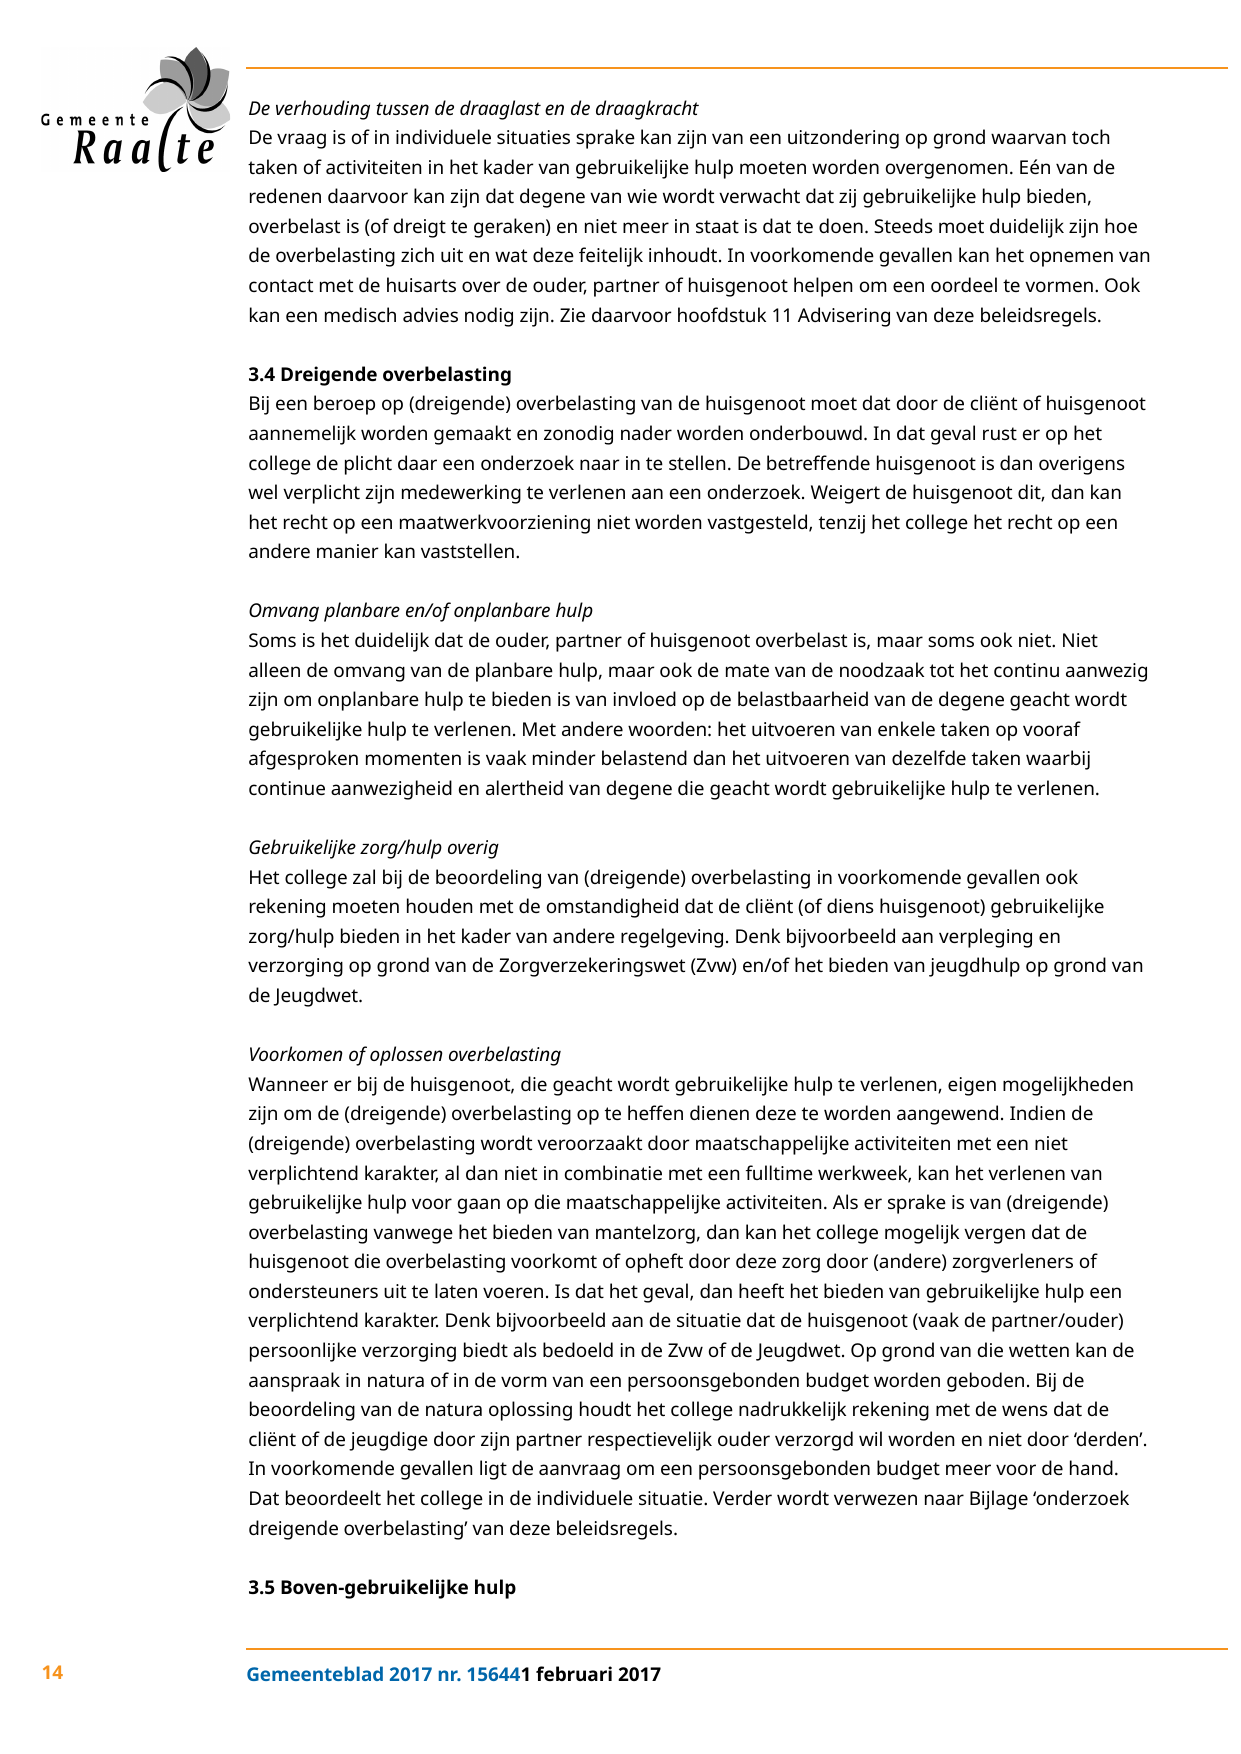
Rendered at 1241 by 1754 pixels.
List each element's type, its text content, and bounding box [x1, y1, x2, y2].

text Soms is het duidelijk dat de ouder, partner of huisgenoot overbelast is, maar soms ook niet. Niet alleen de omvang van de planbare hulp, maar ook de mate van de noodzaak tot het continu aanwezig zijn om onplanbare hulp te bieden is van invloed op de belastbaarheid van de degene geacht wordt gebruikelijke hulp te verlenen. Met andere woorden: het uitvoeren van enkele taken op vooraf afgesproken momenten is vaak minder belastend dan het uitvoeren van dezelfde taken waarbij continue aanwezigheid en alertheid van degene die geacht wordt gebruikelijke hulp te verlenen. [248, 627, 1152, 801]
picture [41, 47, 231, 172]
text De verhouding tussen de draaglast en de draagkracht [248, 95, 1152, 121]
text Bij een beroep op (dreigende) overbelasting van de huisgenoot moet dat door de cliënt of huisgenoot aannemelijk worden gemaakt en zonodig nader worden onderbouwd. In dat geval rust er op het college de plicht daar een onderzoek naar in te stellen. De betreffende huisgenoot is dan overigens wel verplicht zijn medewerking te verlenen aan een onderzoek. Weigert de huisgenoot dit, dan kan het recht op een maatwerkvoorziening niet worden vastgesteld, tenzij het college het recht op een andere manier kan vaststellen. [248, 391, 1152, 564]
text Het college zal bij de beoordeling van (dreigende) overbelasting in voorkomende gevallen ook rekening moeten houden met de omstandigheid dat de cliënt (of diens huisgenoot) gebruikelijke zorg/hulp bieden in het kader van andere regelgeving. Denk bijvoorbeeld aan verpleging en verzorging op grond van de Zorgverzekeringswet (Zvw) en/of het bieden van jeugdhulp op grond van de Jeugdwet. [248, 864, 1152, 1008]
text Omvang planbare en/of onplanbare hulp [248, 598, 1152, 623]
text 3.4 Dreigende overbelasting [248, 361, 1152, 387]
text 3.5 Boven-gebruikelijke hulp [248, 1574, 1152, 1600]
text De vraag is of in individuele situaties sprake kan zijn van een uitzondering op grond waarvan toch taken of activiteiten in het kader van gebruikelijke hulp moeten worden overgenomen. Eén van de redenen daarvoor kan zijn dat degene van wie wordt verwacht dat zij gebruikelijke hulp bieden, overbelast is (of dreigt te geraken) en niet meer in staat is dat te doen. Steeds moet duidelijk zijn hoe de overbelasting zich uit en wat deze feitelijk inhoudt. In voorkomende gevallen kan het opnemen van contact met de huisarts over de ouder, partner of huisgenoot helpen om een oordeel te vormen. Ook kan een medisch advies nodig zijn. Zie daarvoor hoofdstuk 11 Advisering van deze beleidsregels. [248, 124, 1152, 328]
text Wanneer er bij de huisgenoot, die geacht wordt gebruikelijke hulp te verlenen, eigen mogelijkheden zijn om de (dreigende) overbelasting op te heffen dienen deze te worden aangewend. Indien de (dreigende) overbelasting wordt veroorzaakt door maatschappelijke activiteiten met een niet verplichtend karakter, al dan niet in combinatie met een fulltime werkweek, kan het verlenen van gebruikelijke hulp voor gaan op die maatschappelijke activiteiten. Als er sprake is van (dreigende) overbelasting vanwege het bieden van mantelzorg, dan kan het college mogelijk vergen dat de huisgenoot die overbelasting voorkomt of opheft door deze zorg door (andere) zorgverleners of ondersteuners uit te laten voeren. Is dat het geval, dan heeft het bieden van gebruikelijke hulp een verplichtend karakter. Denk bijvoorbeeld aan de situatie dat de huisgenoot (vaak de partner/ouder) persoonlijke verzorging biedt als bedoeld in de Zvw of de Jeugdwet. Op grond van die wetten kan de aanspraak in natura of in de vorm van een persoonsgebonden budget worden geboden. Bij de beoordeling van de natura oplossing houdt het college nadrukkelijk rekening met de wens dat de cliënt of de jeugdige door zijn partner respectievelijk ouder verzorgd wil worden en niet door ‘derden’. In voorkomende gevallen ligt de aanvraag om een persoonsgebonden budget meer voor de hand. Dat beoordeelt het college in de individuele situatie. Verder wordt verwezen naar Bijlage ‘onderzoek dreigende overbelasting’ van deze beleidsregels. [248, 1071, 1152, 1541]
text Gebruikelijke zorg/hulp overig [248, 834, 1152, 860]
text Voorkomen of oplossen overbelasting [248, 1041, 1152, 1067]
